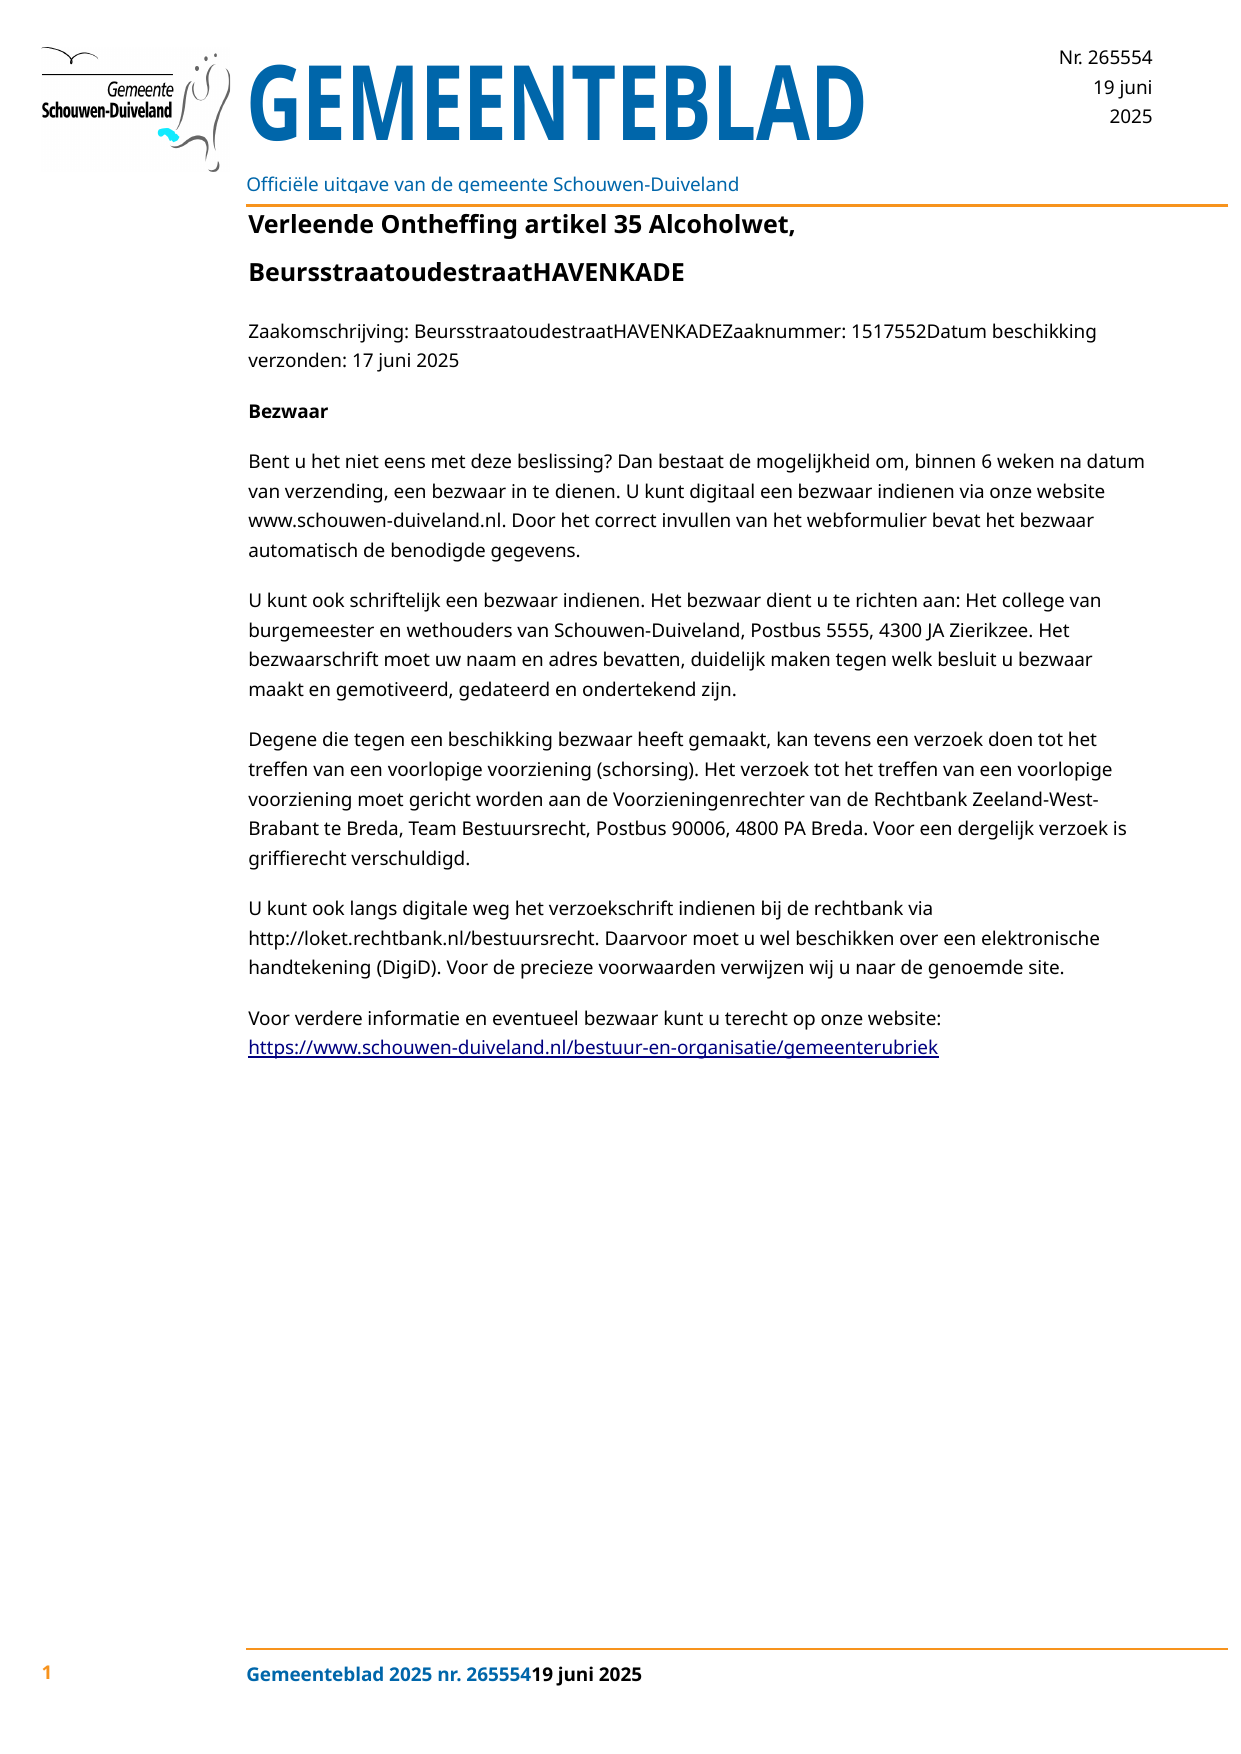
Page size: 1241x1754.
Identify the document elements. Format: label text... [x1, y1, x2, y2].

text Bezwaar [248, 398, 1152, 424]
text Bent u het niet eens met deze beslissing? Dan bestaat de mogelijkheid om, binnen 6 weken na datum van verzending, een bezwaar in te dienen. U kunt digitaal een bezwaar indienen via onze website www.schouwen-duiveland.nl. Door het correct invullen van het webformulier bevat het bezwaar automatisch de benodigde gegevens. [248, 448, 1152, 563]
text Verleende Ontheffing artikel 35 Alcoholwet, BeursstraatoudestraatHAVENKADE [248, 207, 1152, 288]
text Voor verdere informatie en eventueel bezwaar kunt u terecht op onze website: https://www.schouwen-duiveland.nl/bestuur-en-organisatie/gemeenterubriek [248, 1005, 1152, 1060]
text Zaakomschrijving: BeursstraatoudestraatHAVENKADEZaaknummer: 1517552Datum beschikking verzonden: 17 juni 2025 [248, 318, 1152, 373]
text U kunt ook schriftelijk een bezwaar indienen. Het bezwaar dient u te richten aan: Het college van burgemeester en wethouders van Schouwen-Duiveland, Postbus 5555, 4300 JA Zierikzee. Het bezwaarschrift moet uw naam en adres bevatten, duidelijk maken tegen welk besluit u bezwaar maakt en gemotiveerd, gedateerd en ondertekend zijn. [248, 587, 1152, 702]
text Degene die tegen een beschikking bezwaar heeft gemaakt, kan tevens een verzoek doen tot het treffen van een voorlopige voorziening (schorsing). Het verzoek tot het treffen van een voorlopige voorziening moet gericht worden aan de Voorzieningenrechter van de Rechtbank Zeeland-West-Brabant te Breda, Team Bestuursrecht, Postbus 90006, 4800 PA Breda. Voor een dergelijk verzoek is griffierecht verschuldigd. [248, 727, 1152, 871]
text U kunt ook langs digitale weg het verzoekschrift indienen bij de rechtbank via http://loket.rechtbank.nl/bestuursrecht. Daarvoor moet u wel beschikken over een elektronische handtekening (DigiD). Voor de precieze voorwaarden verwijzen wij u naar de genoemde site. [248, 895, 1152, 980]
picture [41, 47, 231, 172]
